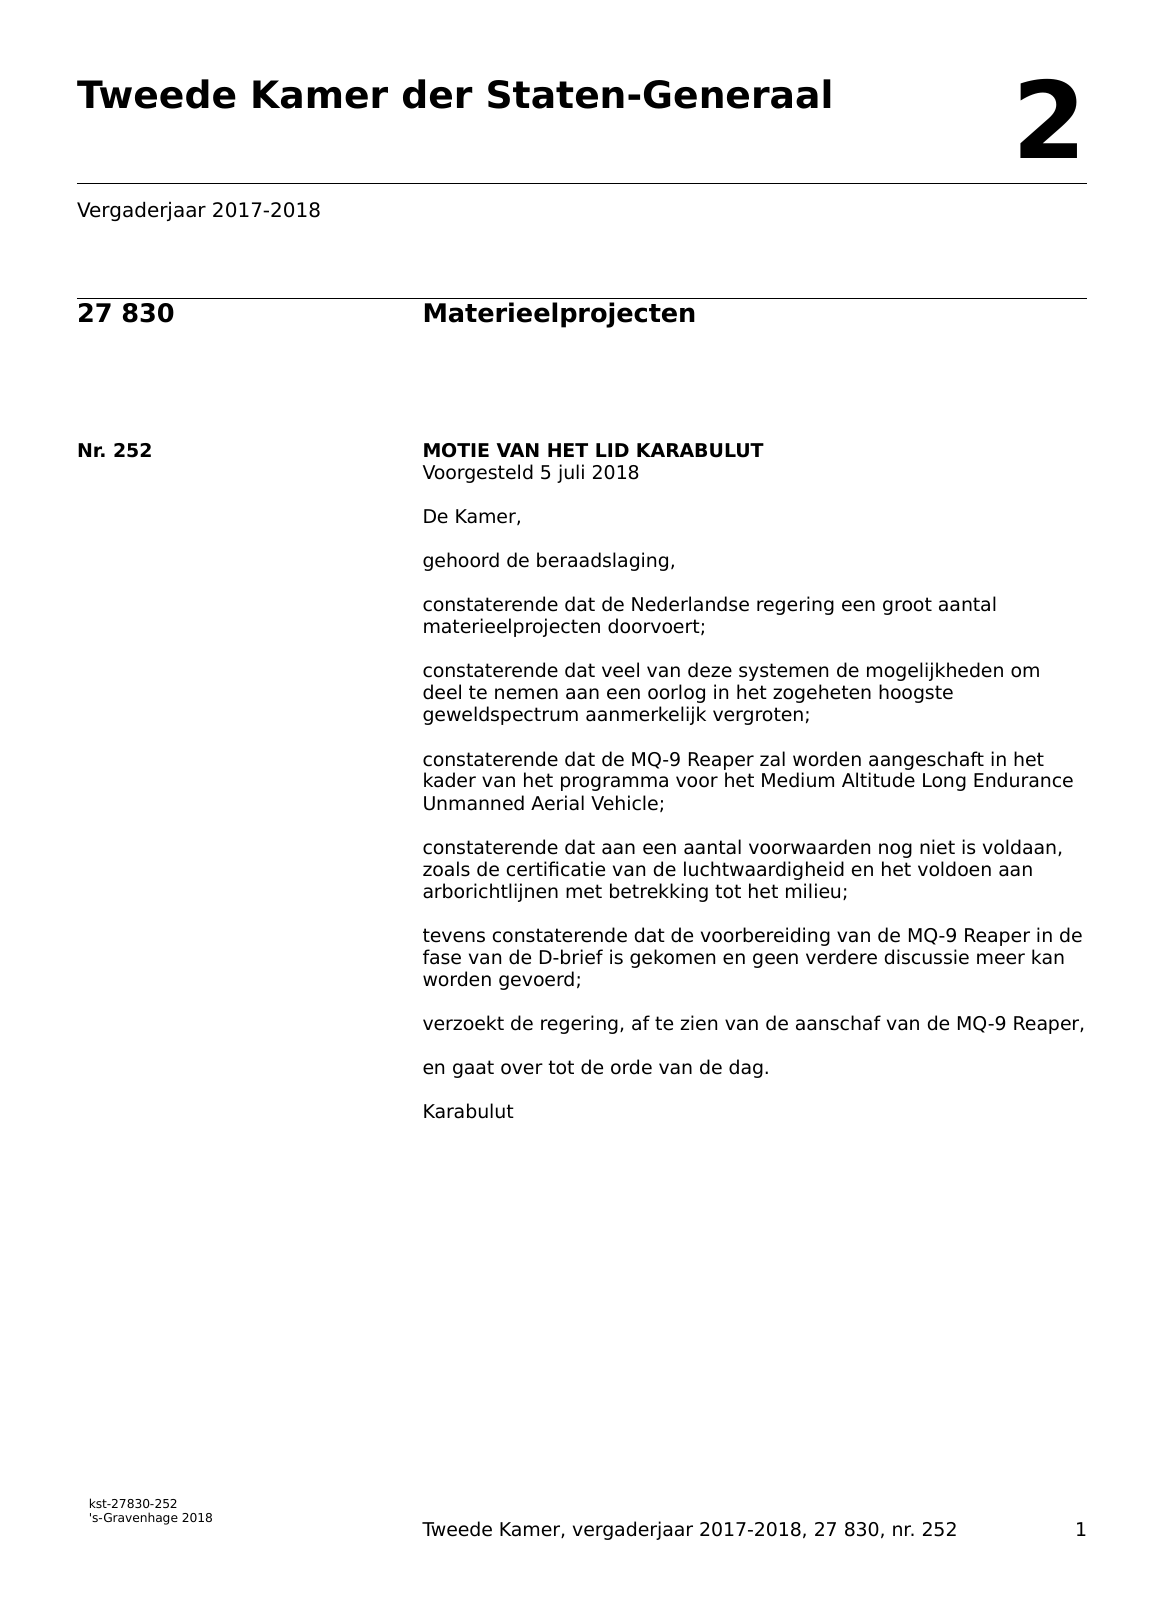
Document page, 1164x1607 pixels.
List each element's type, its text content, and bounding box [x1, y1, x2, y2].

text kst-27830-252 [88, 1497, 323, 1511]
table_cell Vergaderjaar 2017-2018 [77, 184, 1087, 298]
text De Kamer, [422, 506, 1087, 528]
text en gaat over tot de orde van de dag. [422, 1057, 1087, 1079]
text gehoord de beraadslaging, [422, 550, 1087, 572]
text Voorgesteld 5 juli 2018 [422, 462, 1087, 484]
text Karabulut [422, 1101, 1087, 1123]
subtitle Nr. 252 MOTIE VAN HET LID KARABULUT [77, 440, 1087, 462]
table_header Tweede Kamer der Staten-Generaal [77, 59, 886, 183]
text constaterende dat veel van deze systemen de mogelijkheden om deel te nemen aan een oorlog in het zogeheten hoogste geweldspectrum aanmerkelijk vergroten; [422, 660, 1087, 726]
text constaterende dat de MQ-9 Reaper zal worden aangeschaft in het kader van het programma voor het Medium Altitude Long Endurance Unmanned Aerial Vehicle; [422, 748, 1087, 814]
subtitle 27 830 Materieelprojecten [77, 299, 1087, 329]
text constaterende dat aan een aantal voorwaarden nog niet is voldaan, zoals de certificatie van de luchtwaardigheid en het voldoen aan arborichtlijnen met betrekking tot het milieu; [422, 837, 1087, 902]
text tevens constaterende dat de voorbereiding van de MQ-9 Reaper in de fase van de D-brief is gekomen en geen verdere discussie meer kan worden gevoerd; [422, 925, 1087, 991]
text 's-Gravenhage 2018 [88, 1511, 323, 1525]
text verzoekt de regering, af te zien van de aanschaf van de MQ-9 Reaper, [422, 1013, 1087, 1035]
table_header 2 [886, 59, 1087, 183]
text constaterende dat de Nederlandse regering een groot aantal materieelprojecten doorvoert; [422, 594, 1087, 638]
